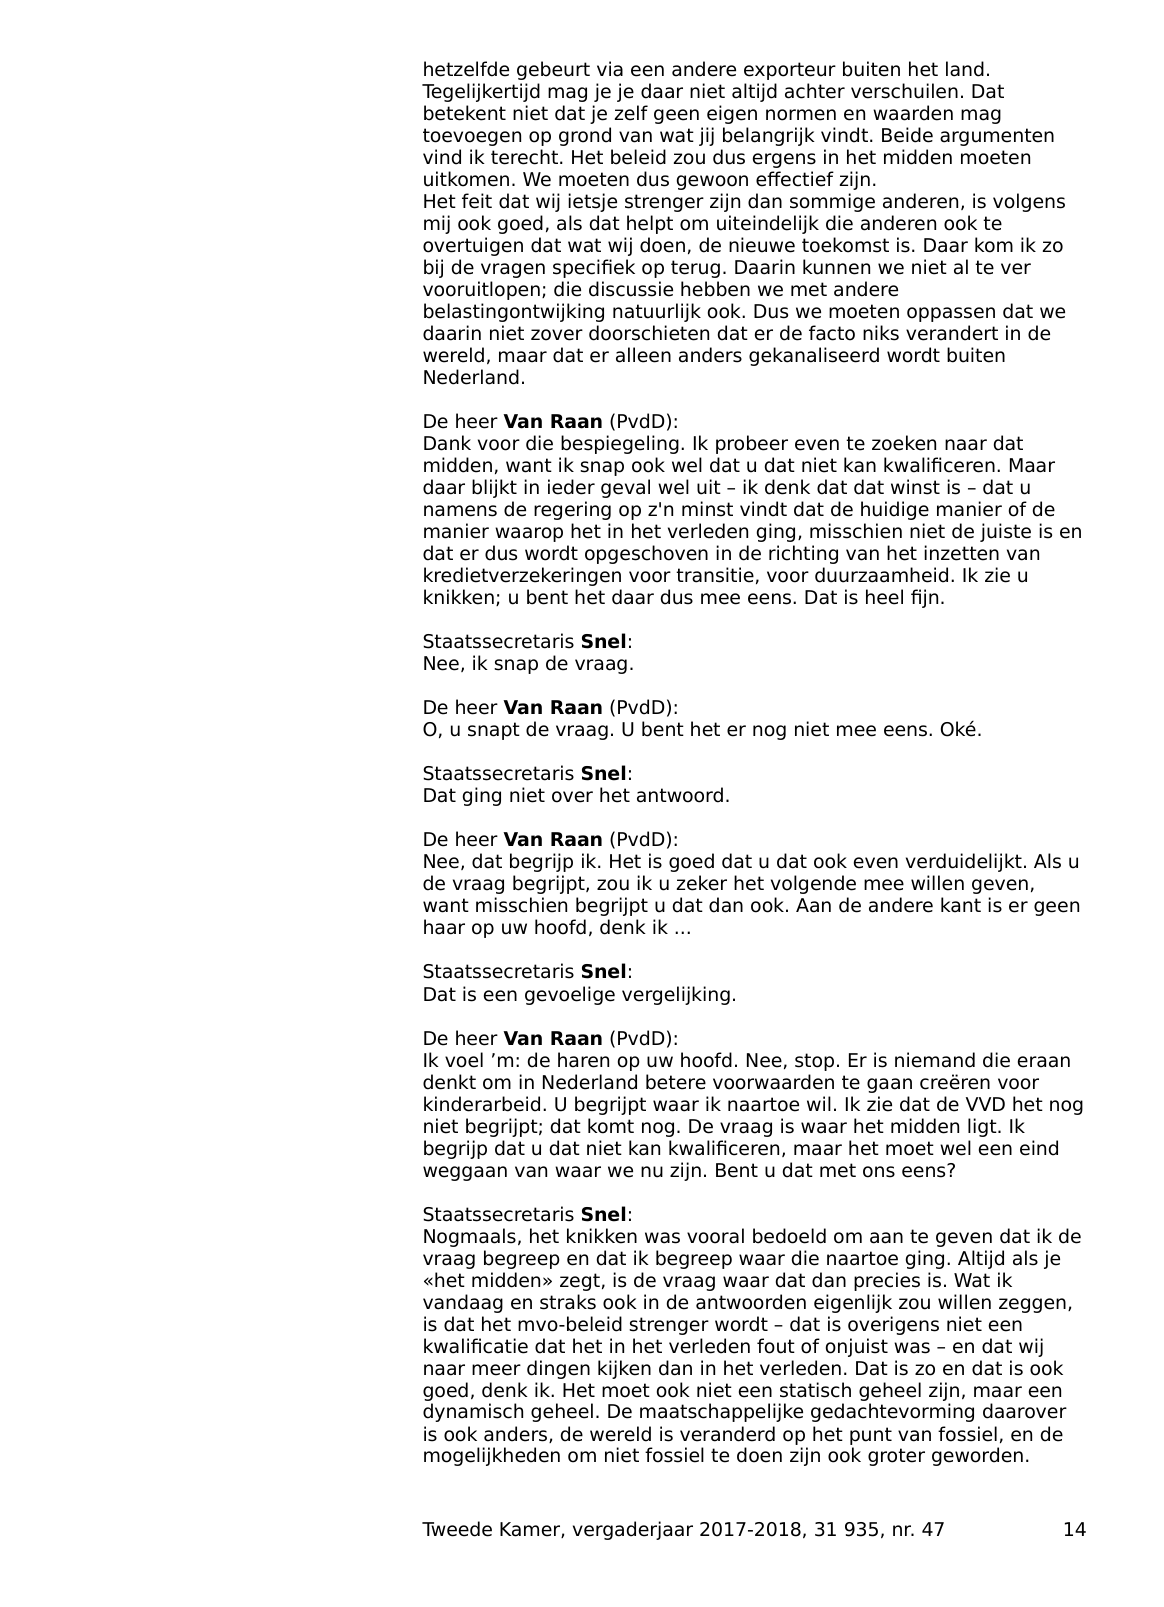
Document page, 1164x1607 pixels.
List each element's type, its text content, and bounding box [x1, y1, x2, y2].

text O, u snapt de vraag. U bent het er nog niet mee eens. Oké. [422, 719, 1087, 741]
text De heer Van Raan (PvdD): [422, 411, 1087, 433]
text De heer Van Raan (PvdD): [422, 1028, 1087, 1049]
text Nee, dat begrijp ik. Het is goed dat u dat ook even verduidelijkt. Als u de vraag begrijpt, zou ik u zeker het volgende mee willen geven, want misschien begrijpt u dat dan ook. Aan de andere kant is er geen haar op uw hoofd, denk ik ... [422, 851, 1087, 939]
text Nee, ik snap de vraag. [422, 653, 1087, 675]
text Dank voor die bespiegeling. Ik probeer even te zoeken naar dat midden, want ik snap ook wel dat u dat niet kan kwalificeren. Maar daar blijkt in ieder geval wel uit – ik denk dat dat winst is – dat u namens de regering op z'n minst vindt dat de huidige manier of de manier waarop het in het verleden ging, misschien niet de juiste is en dat er dus wordt opgeschoven in de richting van het inzetten van kredietverzekeringen voor transitie, voor duurzaamheid. Ik zie u knikken; u bent het daar dus mee eens. Dat is heel fijn. [422, 433, 1087, 609]
text De heer Van Raan (PvdD): [422, 697, 1087, 719]
text Nogmaals, het knikken was vooral bedoeld om aan te geven dat ik de vraag begreep en dat ik begreep waar die naartoe ging. Altijd als je «het midden» zegt, is de vraag waar dat dan precies is. Wat ik vandaag en straks ook in de antwoorden eigenlijk zou willen zeggen, is dat het mvo-beleid strenger wordt – dat is overigens niet een kwalificatie dat het in het verleden fout of onjuist was – en dat wij naar meer dingen kijken dan in het verleden. Dat is zo en dat is ook goed, denk ik. Het moet ook niet een statisch geheel zijn, maar een dynamisch geheel. De maatschappelijke gedachtevorming daarover is ook anders, de wereld is veranderd op het punt van fossiel, en de mogelijkheden om niet fossiel te doen zijn ook groter geworden. [422, 1226, 1087, 1467]
text Staatssecretaris Snel: [422, 1204, 1087, 1226]
text Het feit dat wij ietsje strenger zijn dan sommige anderen, is volgens mij ook goed, als dat helpt om uiteindelijk die anderen ook te overtuigen dat wat wij doen, de nieuwe toekomst is. Daar kom ik zo bij de vragen specifiek op terug. Daarin kunnen we niet al te ver vooruitlopen; die discussie hebben we met andere belastingontwijking natuurlijk ook. Dus we moeten oppassen dat we daarin niet zover doorschieten dat er de facto niks verandert in de wereld, maar dat er alleen anders gekanaliseerd wordt buiten Nederland. [422, 191, 1087, 389]
text Dat is een gevoelige vergelijking. [422, 983, 1087, 1005]
text Dat ging niet over het antwoord. [422, 785, 1087, 807]
text Staatssecretaris Snel: [422, 961, 1087, 983]
text hetzelfde gebeurt via een andere exporteur buiten het land. Tegelijkertijd mag je je daar niet altijd achter verschuilen. Dat betekent niet dat je zelf geen eigen normen en waarden mag toevoegen op grond van wat jij belangrijk vindt. Beide argumenten vind ik terecht. Het beleid zou dus ergens in het midden moeten uitkomen. We moeten dus gewoon effectief zijn. [422, 59, 1087, 191]
text Ik voel ’m: de haren op uw hoofd. Nee, stop. Er is niemand die eraan denkt om in Nederland betere voorwaarden te gaan creëren voor kinderarbeid. U begrijpt waar ik naartoe wil. Ik zie dat de VVD het nog niet begrijpt; dat komt nog. De vraag is waar het midden ligt. Ik begrijp dat u dat niet kan kwalificeren, maar het moet wel een eind weggaan van waar we nu zijn. Bent u dat met ons eens? [422, 1049, 1087, 1181]
text De heer Van Raan (PvdD): [422, 829, 1087, 851]
text Staatssecretaris Snel: [422, 763, 1087, 785]
text Staatssecretaris Snel: [422, 631, 1087, 653]
